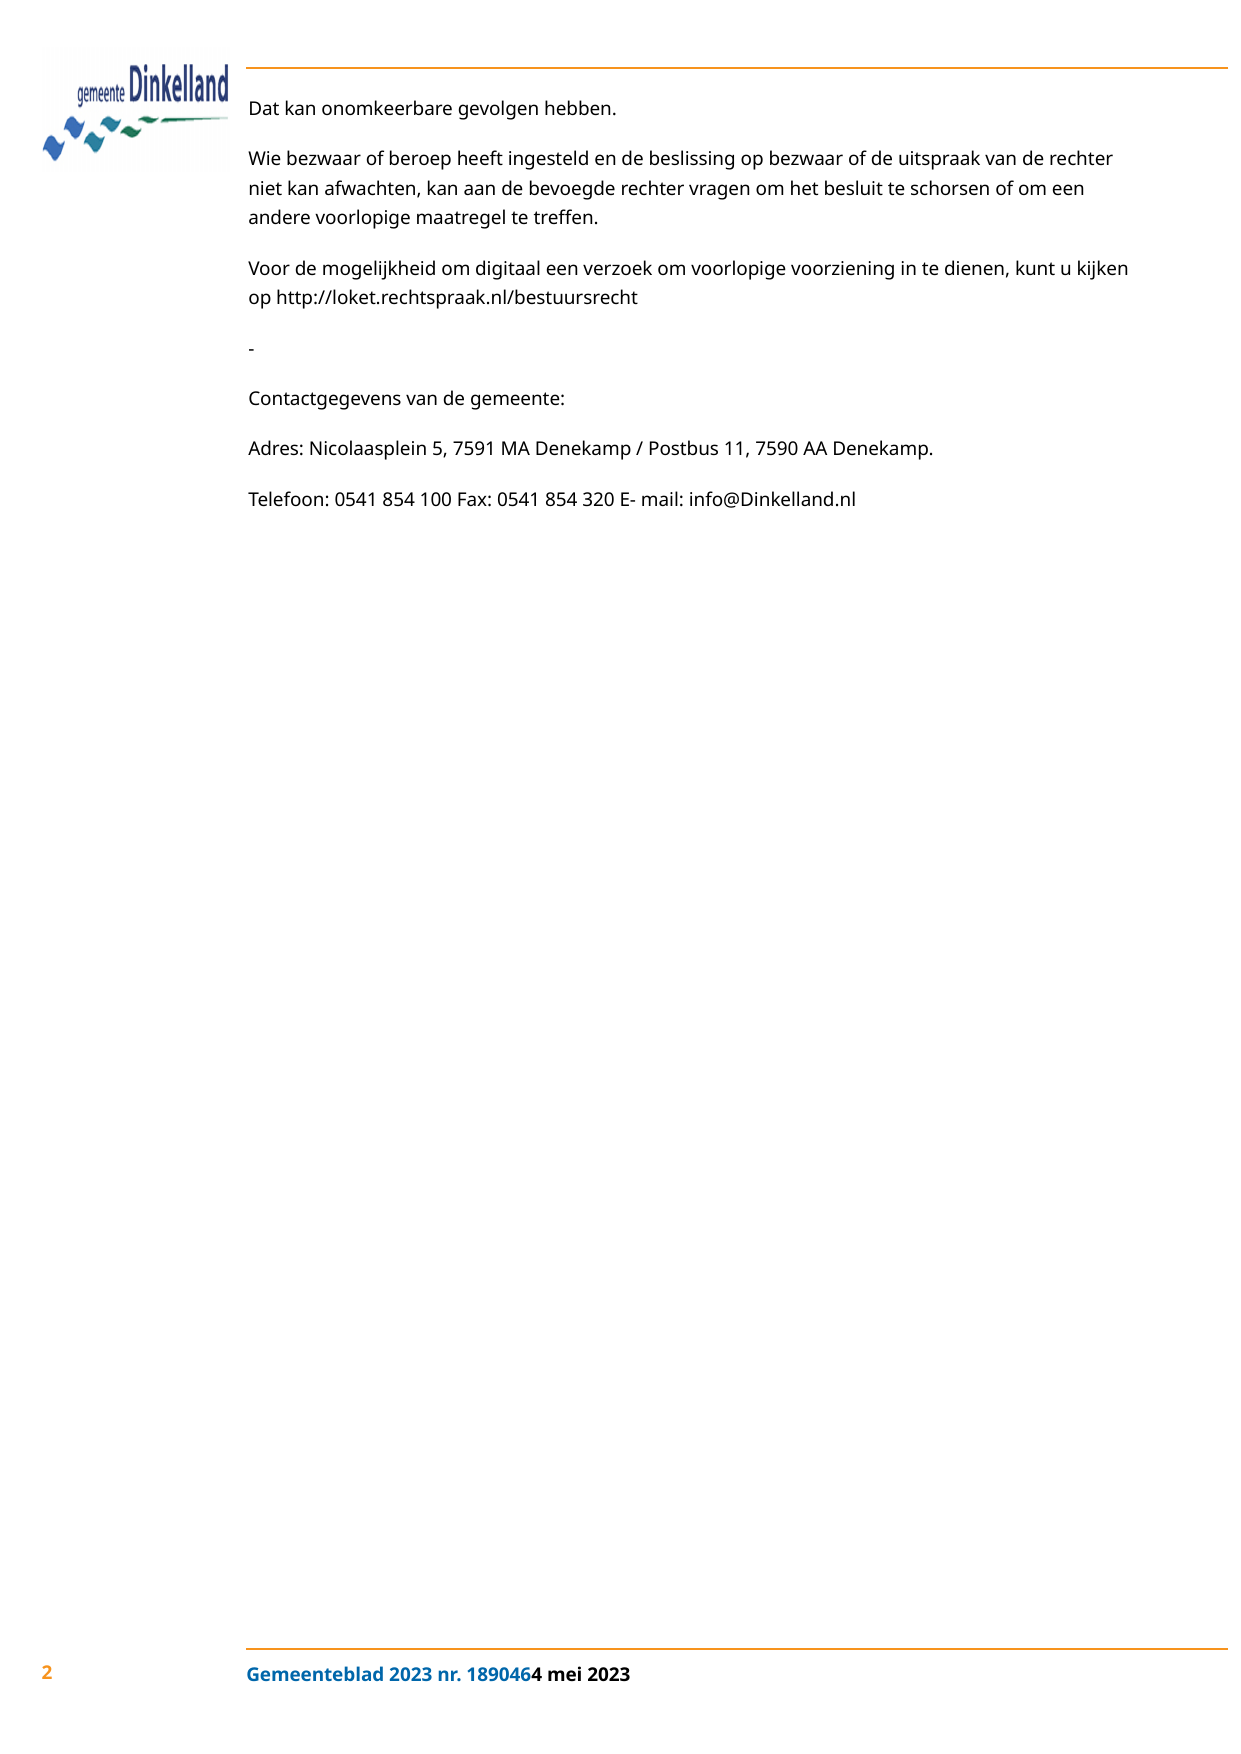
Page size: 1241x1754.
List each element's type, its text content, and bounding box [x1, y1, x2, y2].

text Telefoon: 0541 854 100 Fax: 0541 854 320 E- mail: info@Dinkelland.nl [248, 486, 1152, 512]
text Adres: Nicolaasplein 5, 7591 MA Denekamp / Postbus 11, 7590 AA Denekamp. [248, 436, 1152, 461]
picture [41, 47, 231, 172]
text - [248, 335, 1152, 361]
text Voor de mogelijkheid om digitaal een verzoek om voorlopige voorziening in te dienen, kunt u kijken op http://loket.rechtspraak.nl/bestuursrecht [248, 255, 1152, 310]
text Dat kan onomkeerbare gevolgen hebben. [248, 95, 1152, 121]
text Wie bezwaar of beroep heeft ingesteld en de beslissing op bezwaar of de uitspraak van de rechter niet kan afwachten, kan aan de bevoegde rechter vragen om het besluit te schorsen of om een andere voorlopige maatregel te treffen. [248, 145, 1152, 230]
text Contactgegevens van de gemeente: [248, 385, 1152, 411]
